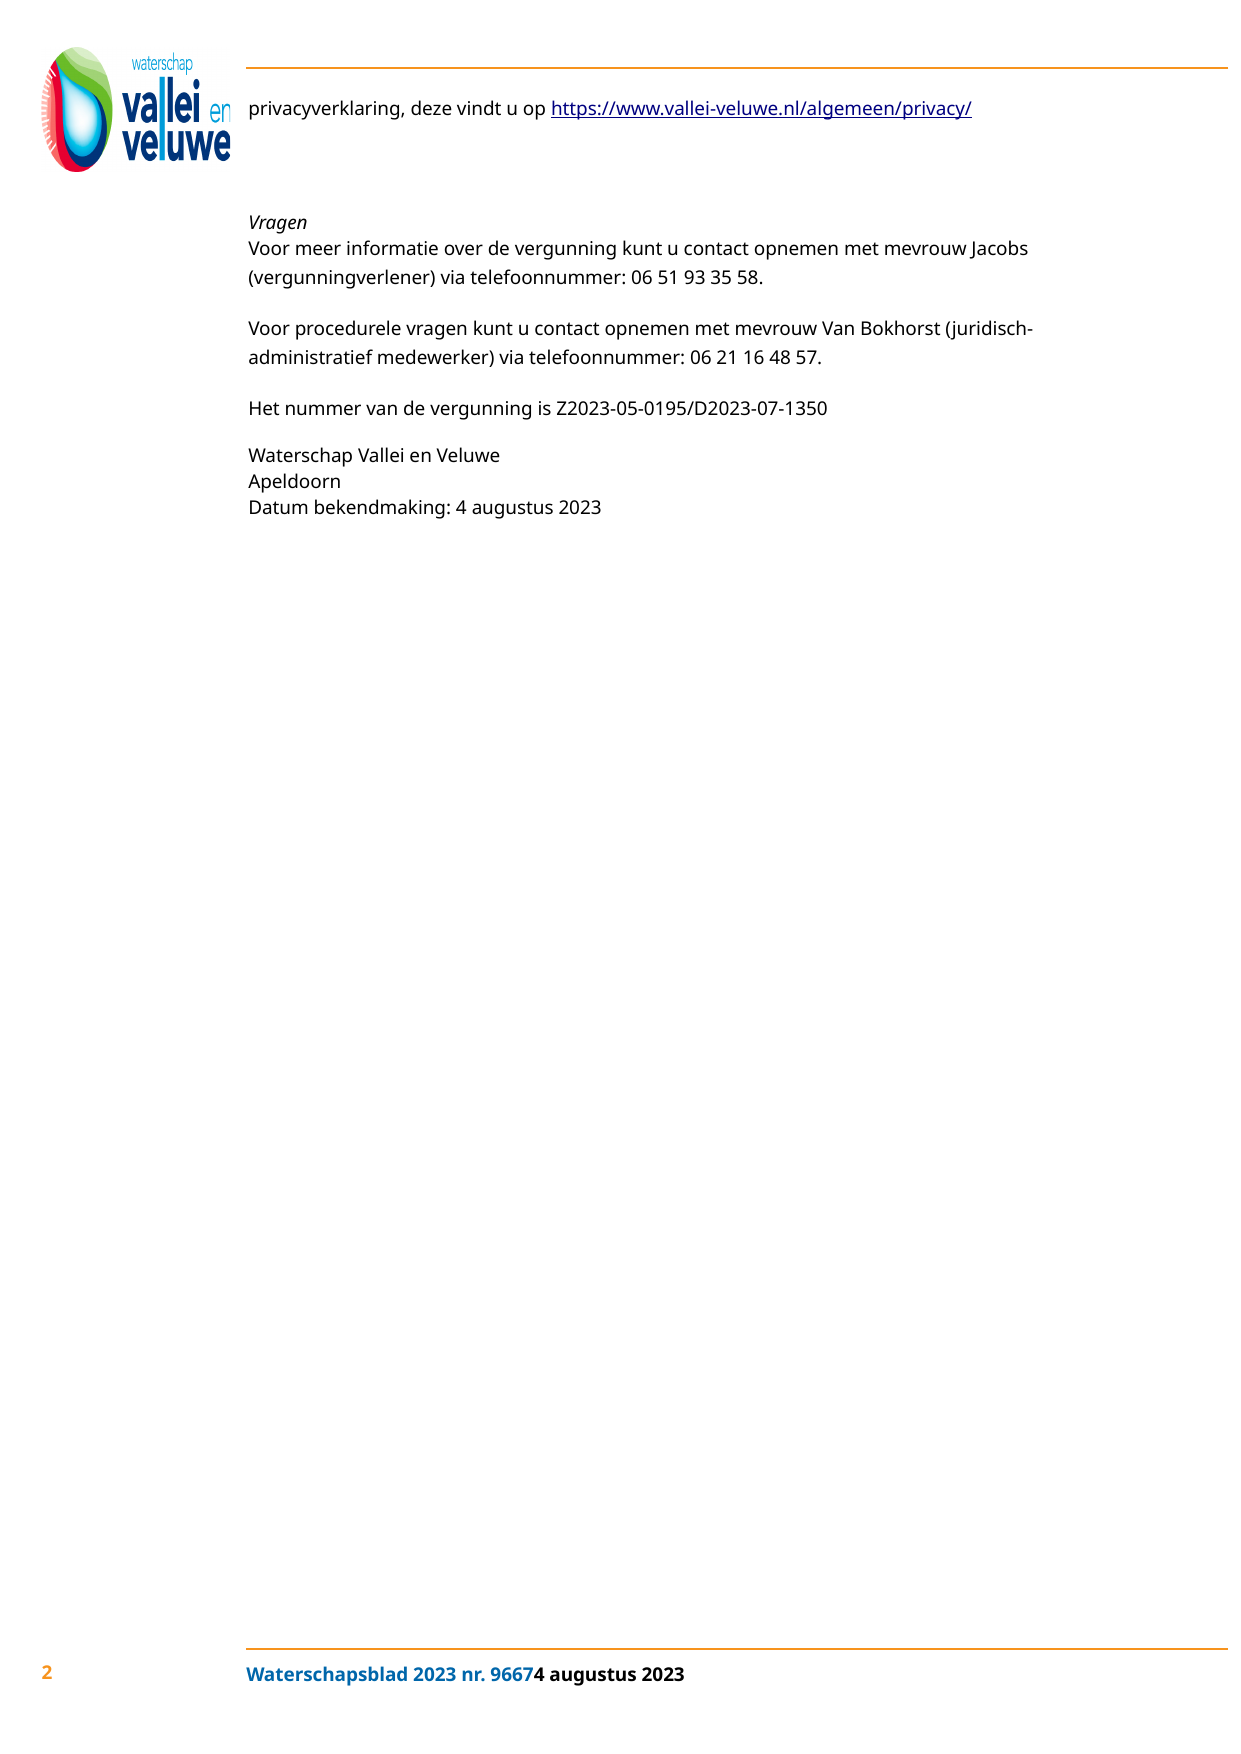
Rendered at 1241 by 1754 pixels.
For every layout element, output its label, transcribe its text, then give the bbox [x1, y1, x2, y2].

text Apeldoorn [248, 468, 1152, 494]
text Voor meer informatie over de vergunning kunt u contact opnemen met mevrouw Jacobs (vergunningverlener) via telefoonnummer: 06 51 93 35 58. [248, 235, 1152, 290]
text Voor procedurele vragen kunt u contact opnemen met mevrouw Van Bokhorst (juridisch-administratief medewerker) via telefoonnummer: 06 21 16 48 57. [248, 315, 1152, 370]
text Het nummer van de vergunning is Z2023-05-0195/D2023-07-1350 [248, 395, 1152, 421]
picture [41, 47, 231, 172]
text Vragen [248, 209, 1152, 235]
text Datum bekendmaking: 4 augustus 2023 [248, 494, 1152, 520]
text privacyverklaring, deze vindt u op https://www.vallei-veluwe.nl/algemeen/privacy/ [248, 95, 1152, 121]
text Waterschap Vallei en Veluwe [248, 443, 1152, 468]
